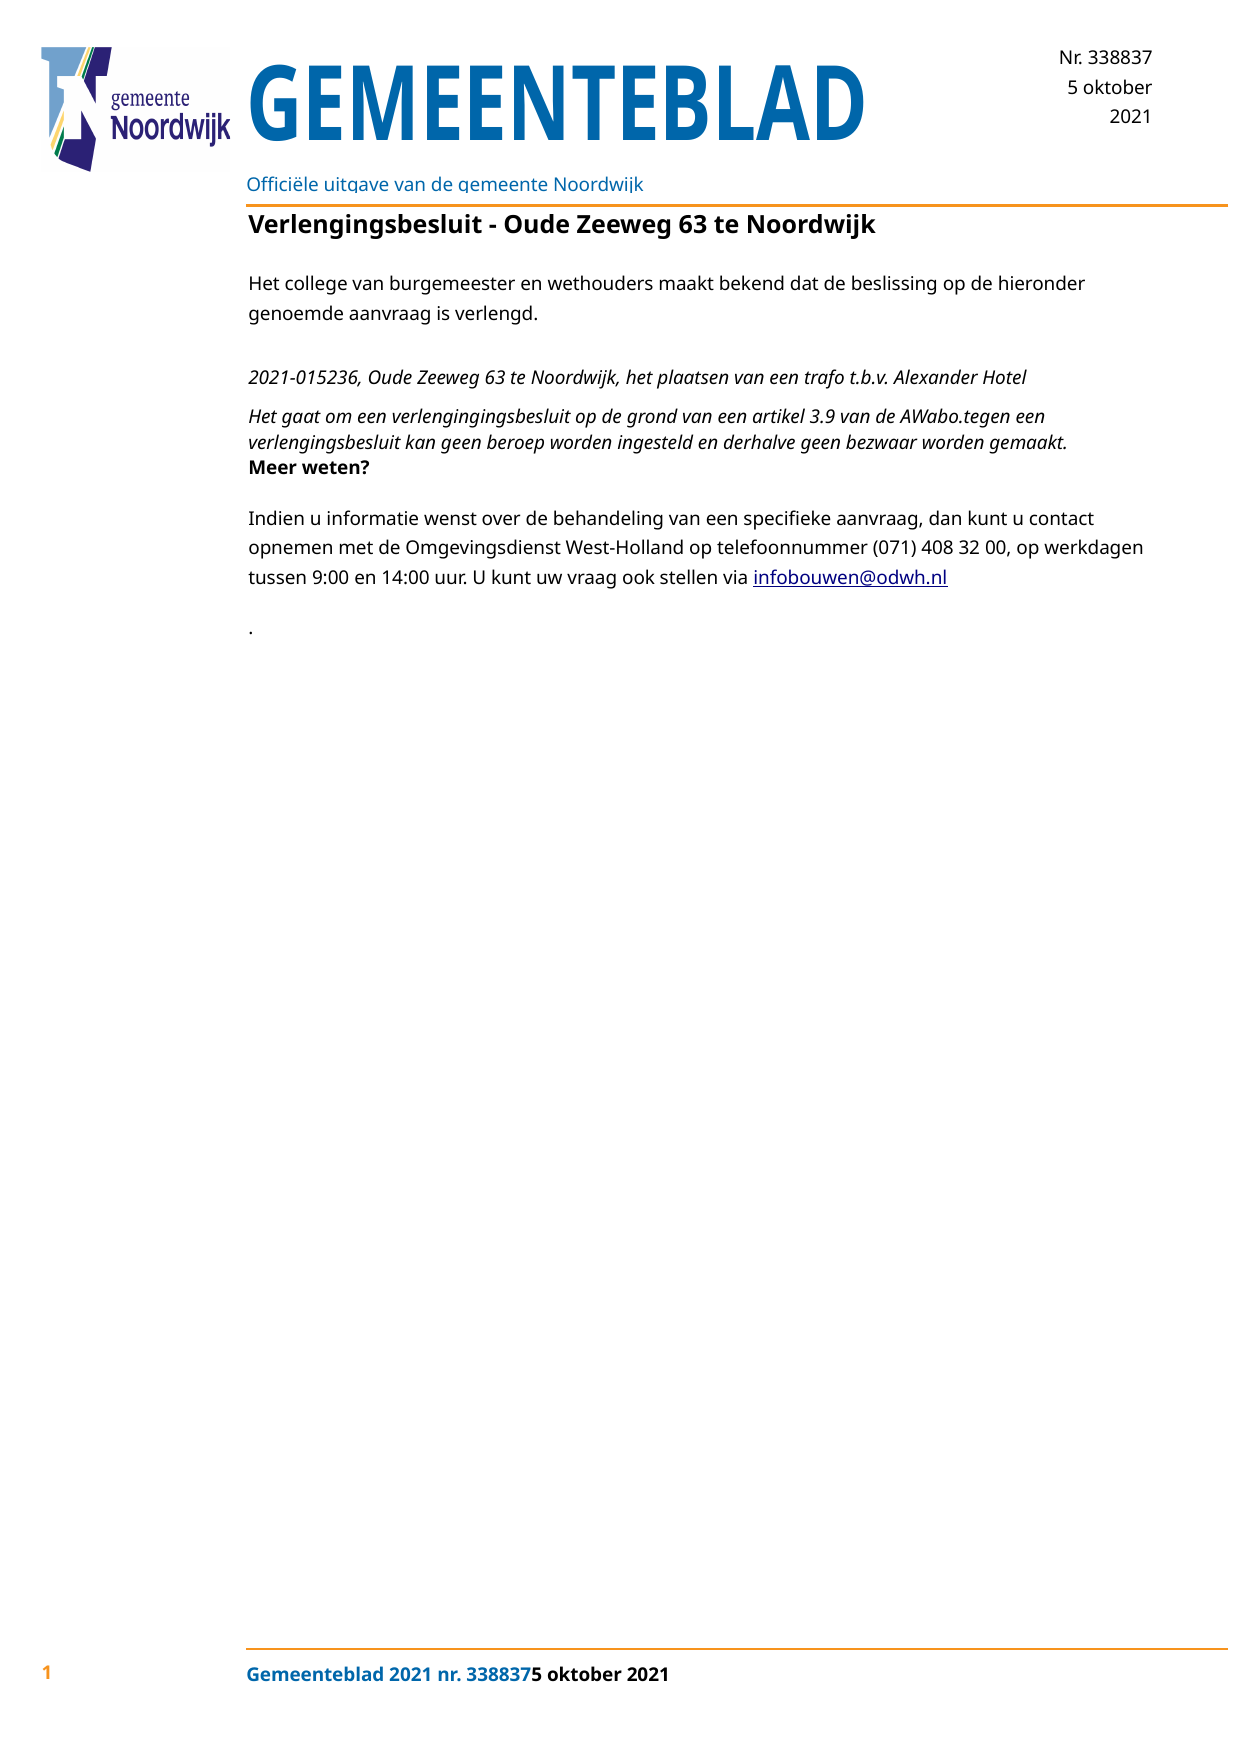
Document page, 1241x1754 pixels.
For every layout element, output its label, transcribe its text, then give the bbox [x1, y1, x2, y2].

text 2021-015236, Oude Zeeweg 63 te Noordwijk, het plaatsen van een trafo t.b.v. Alexander Hotel [248, 364, 1152, 389]
picture [41, 47, 231, 172]
text Indien u informatie wenst over de behandeling van een specifieke aanvraag, dan kunt u contact opnemen met de Omgevingsdienst West-Holland op telefoonnummer (071) 408 32 00, op werkdagen tussen 9:00 en 14:00 uur. U kunt uw vraag ook stellen via infobouwen@odwh.nl [248, 505, 1152, 590]
text Meer weten? [248, 454, 1152, 480]
text . [248, 614, 1152, 640]
text Verlengingsbesluit - Oude Zeeweg 63 te Noordwijk [248, 207, 1152, 241]
text Het college van burgemeester en wethouders maakt bekend dat de beslissing op de hieronder genoemde aanvraag is verlengd. [248, 270, 1152, 326]
text Het gaat om een verlengingingsbesluit op de grond van een artikel 3.9 van de AWabo.tegen een verlengingsbesluit kan geen beroep worden ingesteld en derhalve geen bezwaar worden gemaakt. [248, 403, 1152, 454]
